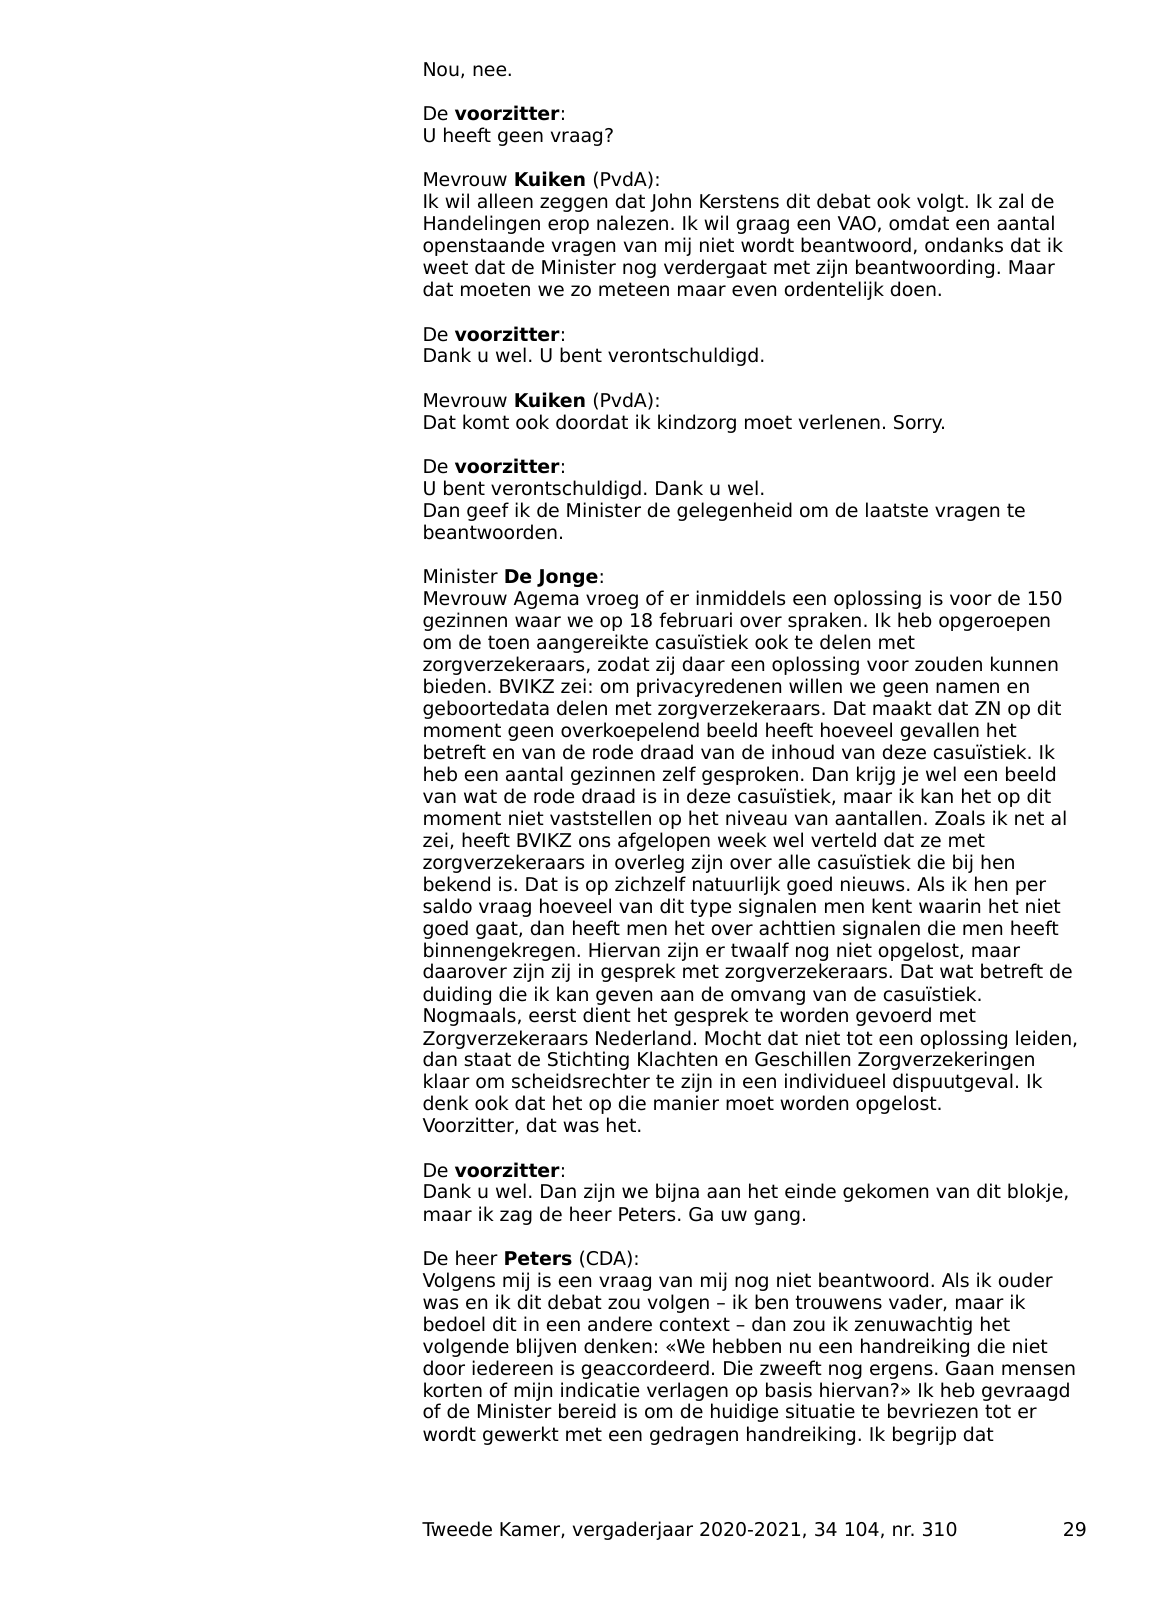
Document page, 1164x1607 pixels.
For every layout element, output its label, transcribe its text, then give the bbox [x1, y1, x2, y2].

text Mevrouw Agema vroeg of er inmiddels een oplossing is voor de 150 gezinnen waar we op 18 februari over spraken. Ik heb opgeroepen om de toen aangereikte casuïstiek ook te delen met zorgverzekeraars, zodat zij daar een oplossing voor zouden kunnen bieden. BVIKZ zei: om privacyredenen willen we geen namen en geboortedata delen met zorgverzekeraars. Dat maakt dat ZN op dit moment geen overkoepelend beeld heeft hoeveel gevallen het betreft en van de rode draad van de inhoud van deze casuïstiek. Ik heb een aantal gezinnen zelf gesproken. Dan krijg je wel een beeld van wat de rode draad is in deze casuïstiek, maar ik kan het op dit moment niet vaststellen op het niveau van aantallen. Zoals ik net al zei, heeft BVIKZ ons afgelopen week wel verteld dat ze met zorgverzekeraars in overleg zijn over alle casuïstiek die bij hen bekend is. Dat is op zichzelf natuurlijk goed nieuws. Als ik hen per saldo vraag hoeveel van dit type signalen men kent waarin het niet goed gaat, dan heeft men het over achttien signalen die men heeft binnengekregen. Hiervan zijn er twaalf nog niet opgelost, maar daarover zijn zij in gesprek met zorgverzekeraars. Dat wat betreft de duiding die ik kan geven aan de omvang van de casuïstiek. [422, 588, 1087, 1005]
text Nou, nee. [422, 59, 1087, 81]
text De voorzitter: [422, 1159, 1087, 1181]
text De heer Peters (CDA): [422, 1248, 1087, 1269]
text Dat komt ook doordat ik kindzorg moet verlenen. Sorry. [422, 412, 1087, 433]
text De voorzitter: [422, 456, 1087, 478]
text Volgens mij is een vraag van mij nog niet beantwoord. Als ik ouder was en ik dit debat zou volgen – ik ben trouwens vader, maar ik bedoel dit in een andere context – dan zou ik zenuwachtig het volgende blijven denken: «We hebben nu een handreiking die niet door iedereen is geaccordeerd. Die zweeft nog ergens. Gaan mensen korten of mijn indicatie verlagen op basis hiervan?» Ik heb gevraagd of de Minister bereid is om de huidige situatie te bevriezen tot er wordt gewerkt met een gedragen handreiking. Ik begrijp dat [422, 1269, 1087, 1445]
text Mevrouw Kuiken (PvdA): [422, 169, 1087, 191]
text Mevrouw Kuiken (PvdA): [422, 389, 1087, 412]
text Voorzitter, dat was het. [422, 1115, 1087, 1137]
text Dan geef ik de Minister de gelegenheid om de laatste vragen te beantwoorden. [422, 500, 1087, 544]
text U heeft geen vraag? [422, 125, 1087, 147]
text U bent verontschuldigd. Dank u wel. [422, 478, 1087, 500]
text Minister De Jonge: [422, 566, 1087, 588]
text Dank u wel. Dan zijn we bijna aan het einde gekomen van dit blokje, maar ik zag de heer Peters. Ga uw gang. [422, 1181, 1087, 1225]
text De voorzitter: [422, 103, 1087, 125]
text Nogmaals, eerst dient het gesprek te worden gevoerd met Zorgverzekeraars Nederland. Mocht dat niet tot een oplossing leiden, dan staat de Stichting Klachten en Geschillen Zorgverzekeringen klaar om scheidsrechter te zijn in een individueel dispuutgeval. Ik denk ook dat het op die manier moet worden opgelost. [422, 1005, 1087, 1115]
text Dank u wel. U bent verontschuldigd. [422, 345, 1087, 367]
text De voorzitter: [422, 323, 1087, 345]
text Ik wil alleen zeggen dat John Kerstens dit debat ook volgt. Ik zal de Handelingen erop nalezen. Ik wil graag een VAO, omdat een aantal openstaande vragen van mij niet wordt beantwoord, ondanks dat ik weet dat de Minister nog verdergaat met zijn beantwoording. Maar dat moeten we zo meteen maar even ordentelijk doen. [422, 191, 1087, 301]
